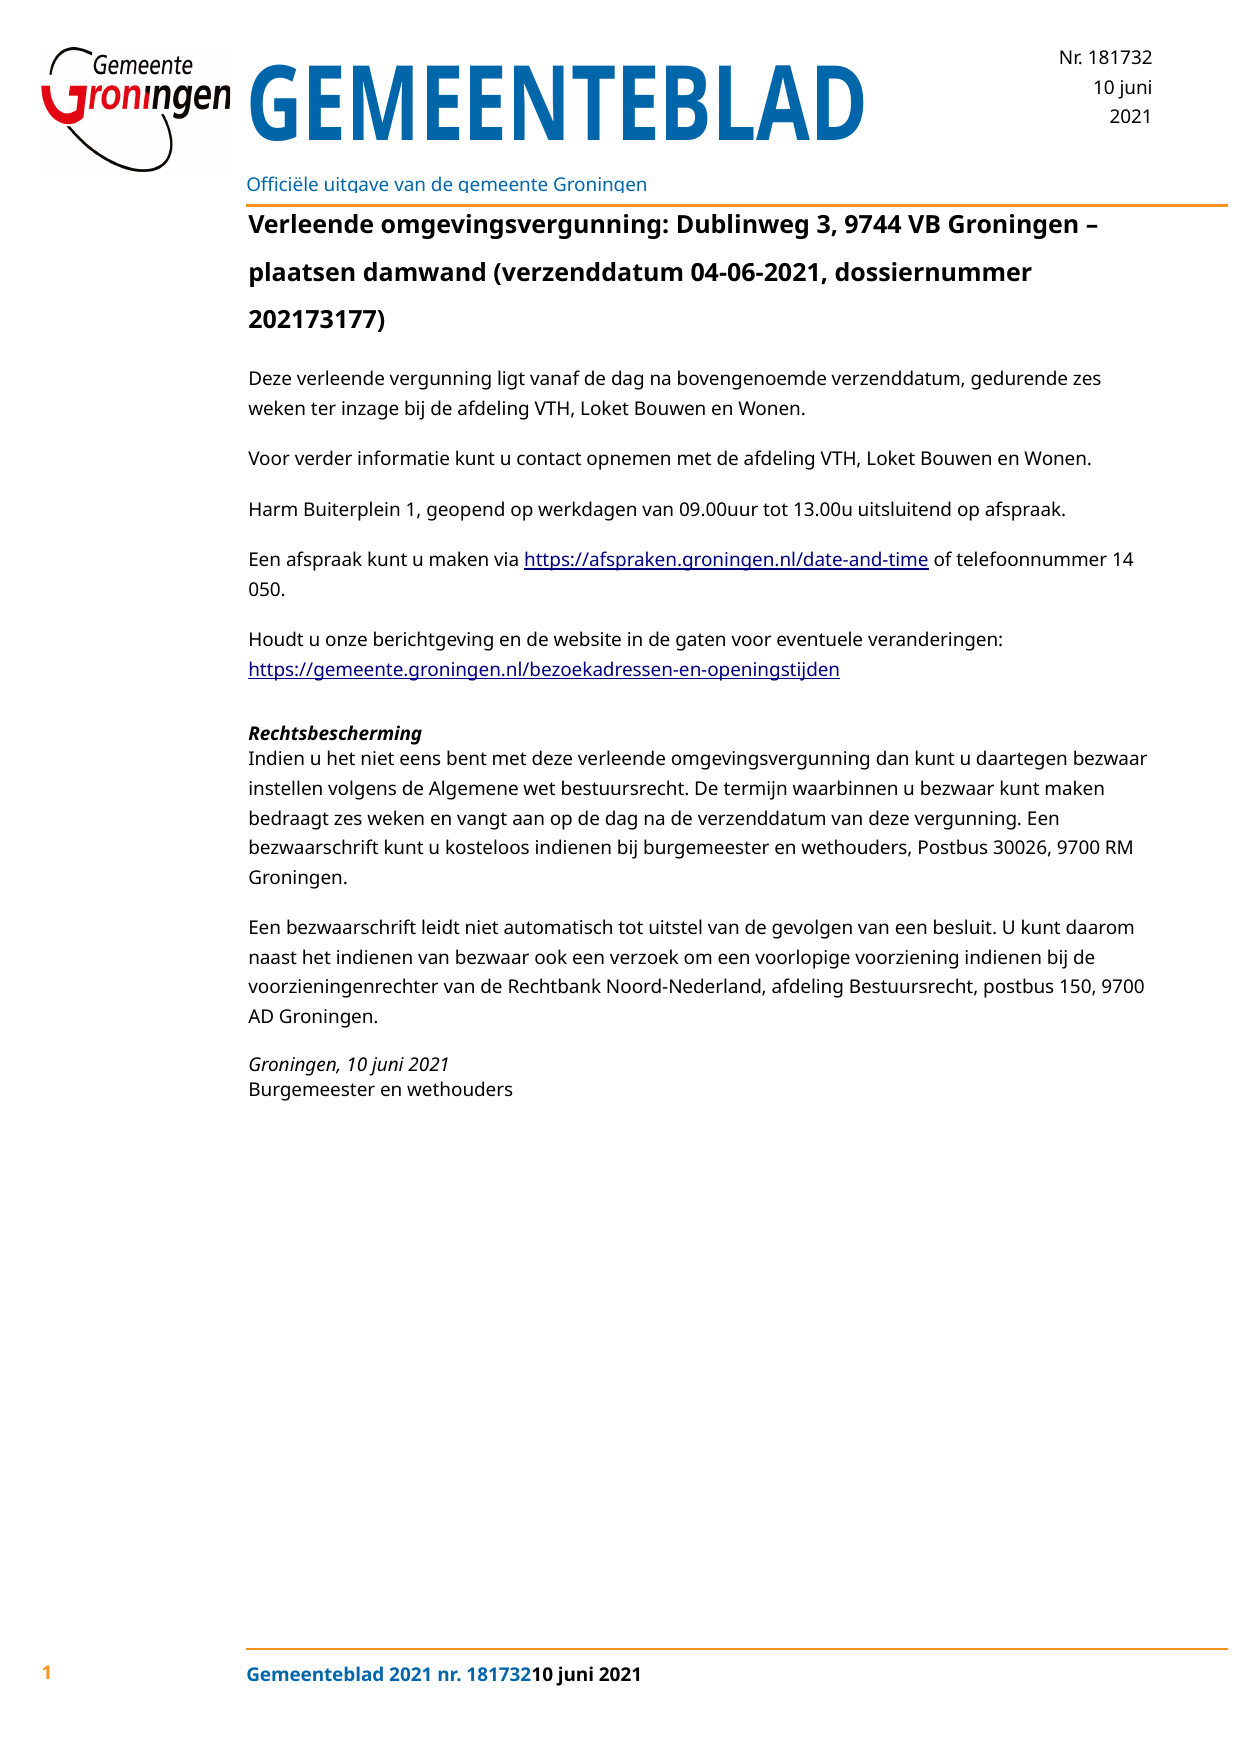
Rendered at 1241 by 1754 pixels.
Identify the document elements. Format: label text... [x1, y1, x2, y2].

text Indien u het niet eens bent met deze verleende omgevingsvergunning dan kunt u daartegen bezwaar instellen volgens de Algemene wet bestuursrecht. De termijn waarbinnen u bezwaar kunt maken bedraagt zes weken en vangt aan op de dag na de verzenddatum van deze vergunning. Een bezwaarschrift kunt u kosteloos indienen bij burgemeester en wethouders, Postbus 30026, 9700 RM Groningen. [248, 746, 1152, 890]
picture [41, 47, 231, 172]
text Deze verleende vergunning ligt vanaf de dag na bovengenoemde verzenddatum, gedurende zes weken ter inzage bij de afdeling VTH, Loket Bouwen en Wonen. [248, 366, 1152, 421]
text Een afspraak kunt u maken via https://afspraken.groningen.nl/date-and-time of telefoonnummer 14 050. [248, 546, 1152, 602]
text Houdt u onze berichtgeving en de website in de gaten voor eventuele veranderingen: https://gemeente.groningen.nl/bezoekadressen-en-openingstijden [248, 626, 1152, 682]
text Burgemeester en wethouders [248, 1077, 1152, 1102]
text Harm Buiterplein 1, geopend op werkdagen van 09.00uur tot 13.00u uitsluitend op afspraak. [248, 496, 1152, 522]
text Voor verder informatie kunt u contact opnemen met de afdeling VTH, Loket Bouwen en Wonen. [248, 446, 1152, 471]
text Groningen, 10 juni 2021 [248, 1051, 1152, 1077]
text Verleende omgevingsvergunning: Dublinweg 3, 9744 VB Groningen – plaatsen damwand (verzenddatum 04-06-2021, dossiernummer 202173177) [248, 207, 1152, 336]
text Een bezwaarschrift leidt niet automatisch tot uitstel van de gevolgen van een besluit. U kunt daarom naast het indienen van bezwaar ook een verzoek om een voorlopige voorziening indienen bij de voorzieningenrechter van de Rechtbank Noord-Nederland, afdeling Bestuursrecht, postbus 150, 9700 AD Groningen. [248, 914, 1152, 1029]
text Rechtsbescherming [248, 720, 1152, 746]
